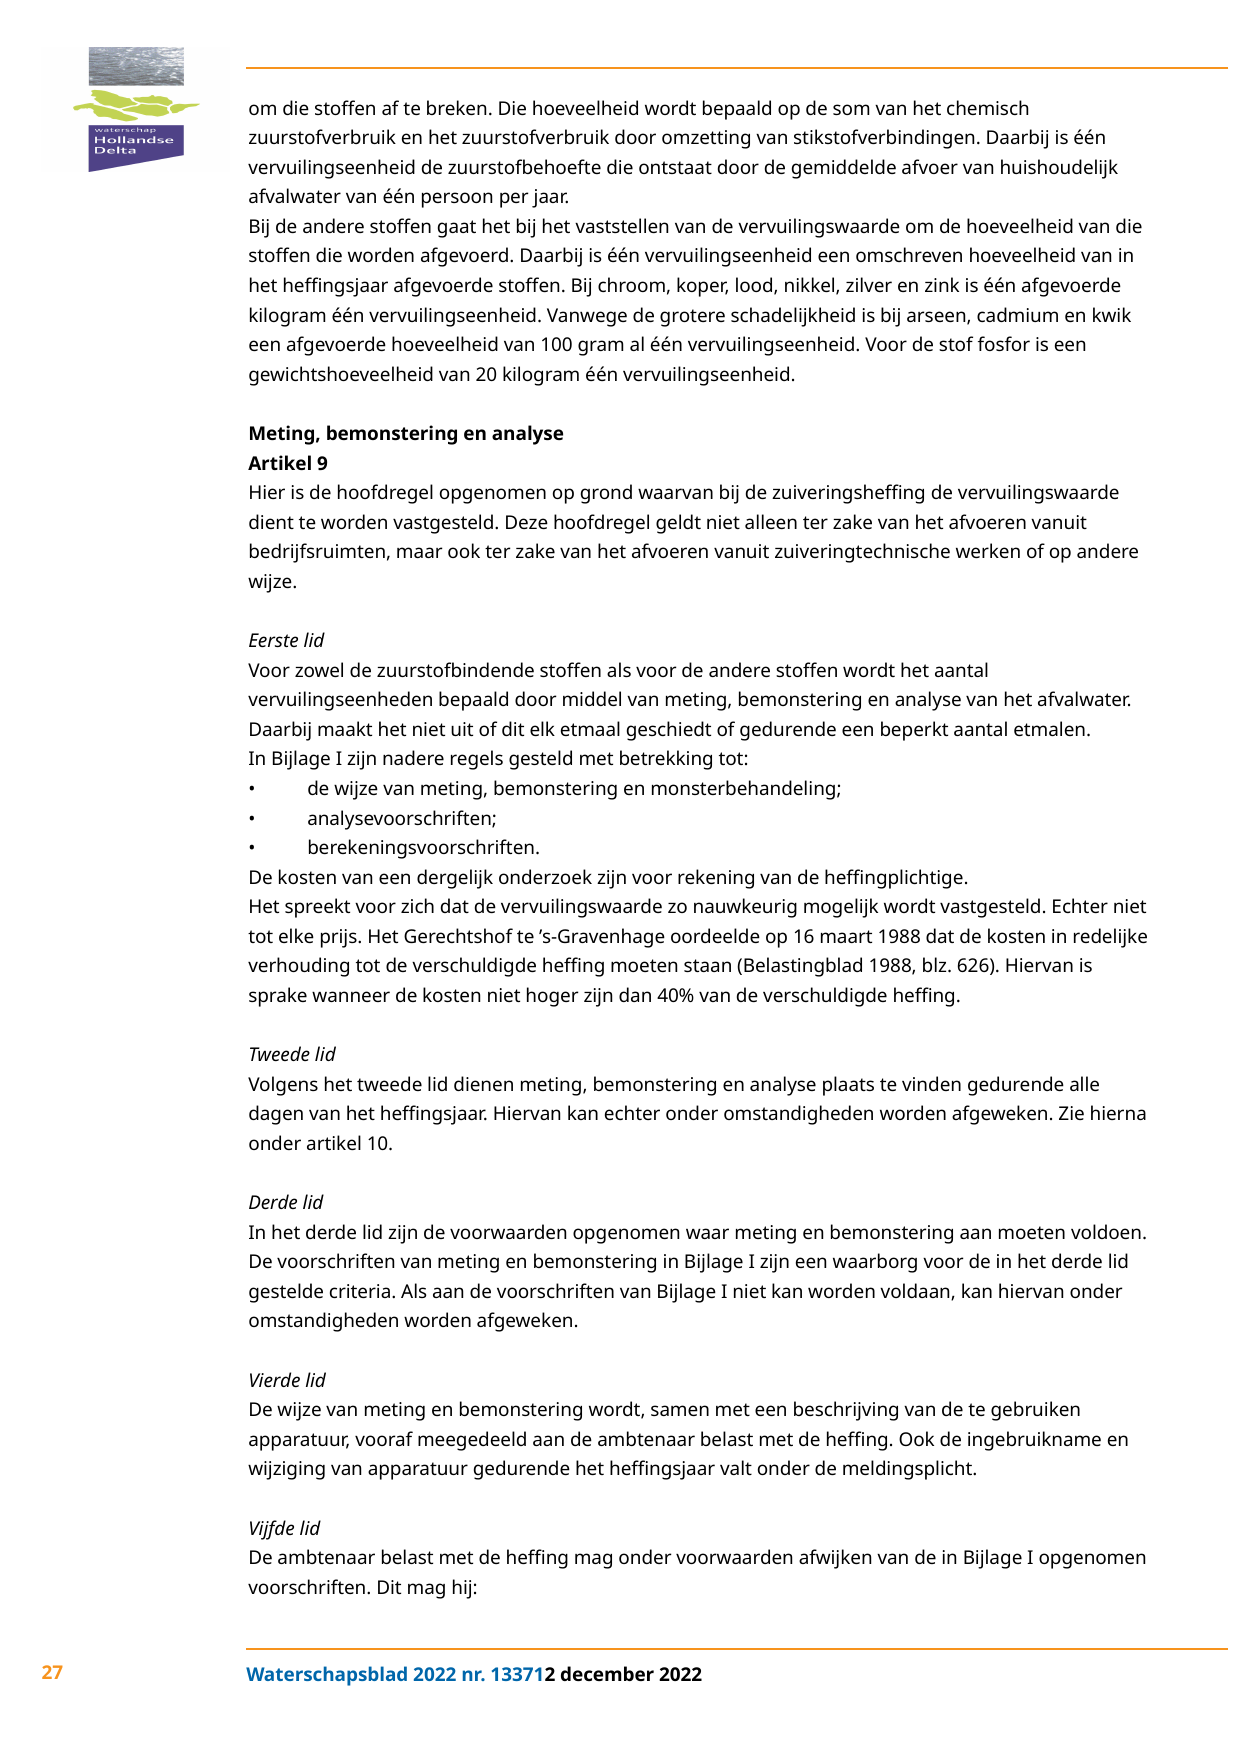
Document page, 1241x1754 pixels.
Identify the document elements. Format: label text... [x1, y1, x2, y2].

text Voor zowel de zuurstofbindende stoffen als voor de andere stoffen wordt het aantal vervuilingseenheden bepaald door middel van meting, bemonstering en analyse van het afvalwater. Daarbij maakt het niet uit of dit elk etmaal geschiedt of gedurende een beperkt aantal etmalen. [248, 657, 1152, 742]
text Het spreekt voor zich dat de vervuilingswaarde zo nauwkeurig mogelijk wordt vastgesteld. Echter niet tot elke prijs. Het Gerechtshof te ’s-Gravenhage oordeelde op 16 maart 1988 dat de kosten in redelijke verhouding tot de verschuldigde heffing moeten staan (Belastingblad 1988, blz. 626). Hiervan is sprake wanneer de kosten niet hoger zijn dan 40% van de verschuldigde heffing. [248, 893, 1152, 1008]
text In Bijlage I zijn nadere regels gesteld met betrekking tot: [248, 746, 1152, 771]
text Vijfde lid [248, 1515, 1152, 1541]
text Tweede lid [248, 1041, 1152, 1067]
text De wijze van meting en bemonstering wordt, samen met een beschrijving van de te gebruiken apparatuur, vooraf meegedeeld aan de ambtenaar belast met de heffing. Ook de ingebruikname en wijziging van apparatuur gedurende het heffingsjaar valt onder de meldingsplicht. [248, 1396, 1152, 1481]
list analysevoorschriften; [248, 805, 1152, 831]
list de wijze van meting, bemonstering en monsterbehandeling; [248, 775, 1152, 801]
text Artikel 9 [248, 450, 1152, 476]
text Hier is de hoofdregel opgenomen op grond waarvan bij de zuiveringsheffing de vervuilingswaarde dient te worden vastgesteld. Deze hoofdregel geldt niet alleen ter zake van het afvoeren vanuit bedrijfsruimten, maar ook ter zake van het afvoeren vanuit zuiveringtechnische werken of op andere wijze. [248, 479, 1152, 594]
text Volgens het tweede lid dienen meting, bemonstering en analyse plaats te vinden gedurende alle dagen van het heffingsjaar. Hiervan kan echter onder omstandigheden worden afgeweken. Zie hierna onder artikel 10. [248, 1071, 1152, 1156]
text om die stoffen af te breken. Die hoeveelheid wordt bepaald op de som van het chemisch zuurstofverbruik en het zuurstofverbruik door omzetting van stikstofverbindingen. Daarbij is één vervuilingseenheid de zuurstofbehoefte die ontstaat door de gemiddelde afvoer van huishoudelijk afvalwater van één persoon per jaar. [248, 95, 1152, 209]
picture [41, 47, 231, 172]
text Bij de andere stoffen gaat het bij het vaststellen van de vervuilingswaarde om de hoeveelheid van die stoffen die worden afgevoerd. Daarbij is één vervuilingseenheid een omschreven hoeveelheid van in het heffingsjaar afgevoerde stoffen. Bij chroom, koper, lood, nikkel, zilver en zink is één afgevoerde kilogram één vervuilingseenheid. Vanwege de grotere schadelijkheid is bij arseen, cadmium en kwik een afgevoerde hoeveelheid van 100 gram al één vervuilingseenheid. Voor de stof fosfor is een gewichtshoeveelheid van 20 kilogram één vervuilingseenheid. [248, 213, 1152, 387]
text In het derde lid zijn de voorwaarden opgenomen waar meting en bemonstering aan moeten voldoen. De voorschriften van meting en bemonstering in Bijlage I zijn een waarborg voor de in het derde lid gestelde criteria. Als aan de voorschriften van Bijlage I niet kan worden voldaan, kan hiervan onder omstandigheden worden afgeweken. [248, 1219, 1152, 1333]
text Meting, bemonstering en analyse [248, 420, 1152, 446]
text Vierde lid [248, 1367, 1152, 1393]
text De kosten van een dergelijk onderzoek zijn voor rekening van de heffingplichtige. [248, 864, 1152, 890]
text De ambtenaar belast met de heffing mag onder voorwaarden afwijken van de in Bijlage I opgenomen voorschriften. Dit mag hij: [248, 1544, 1152, 1600]
text Derde lid [248, 1189, 1152, 1215]
text Eerste lid [248, 627, 1152, 653]
list berekeningsvoorschriften. [248, 834, 1152, 860]
